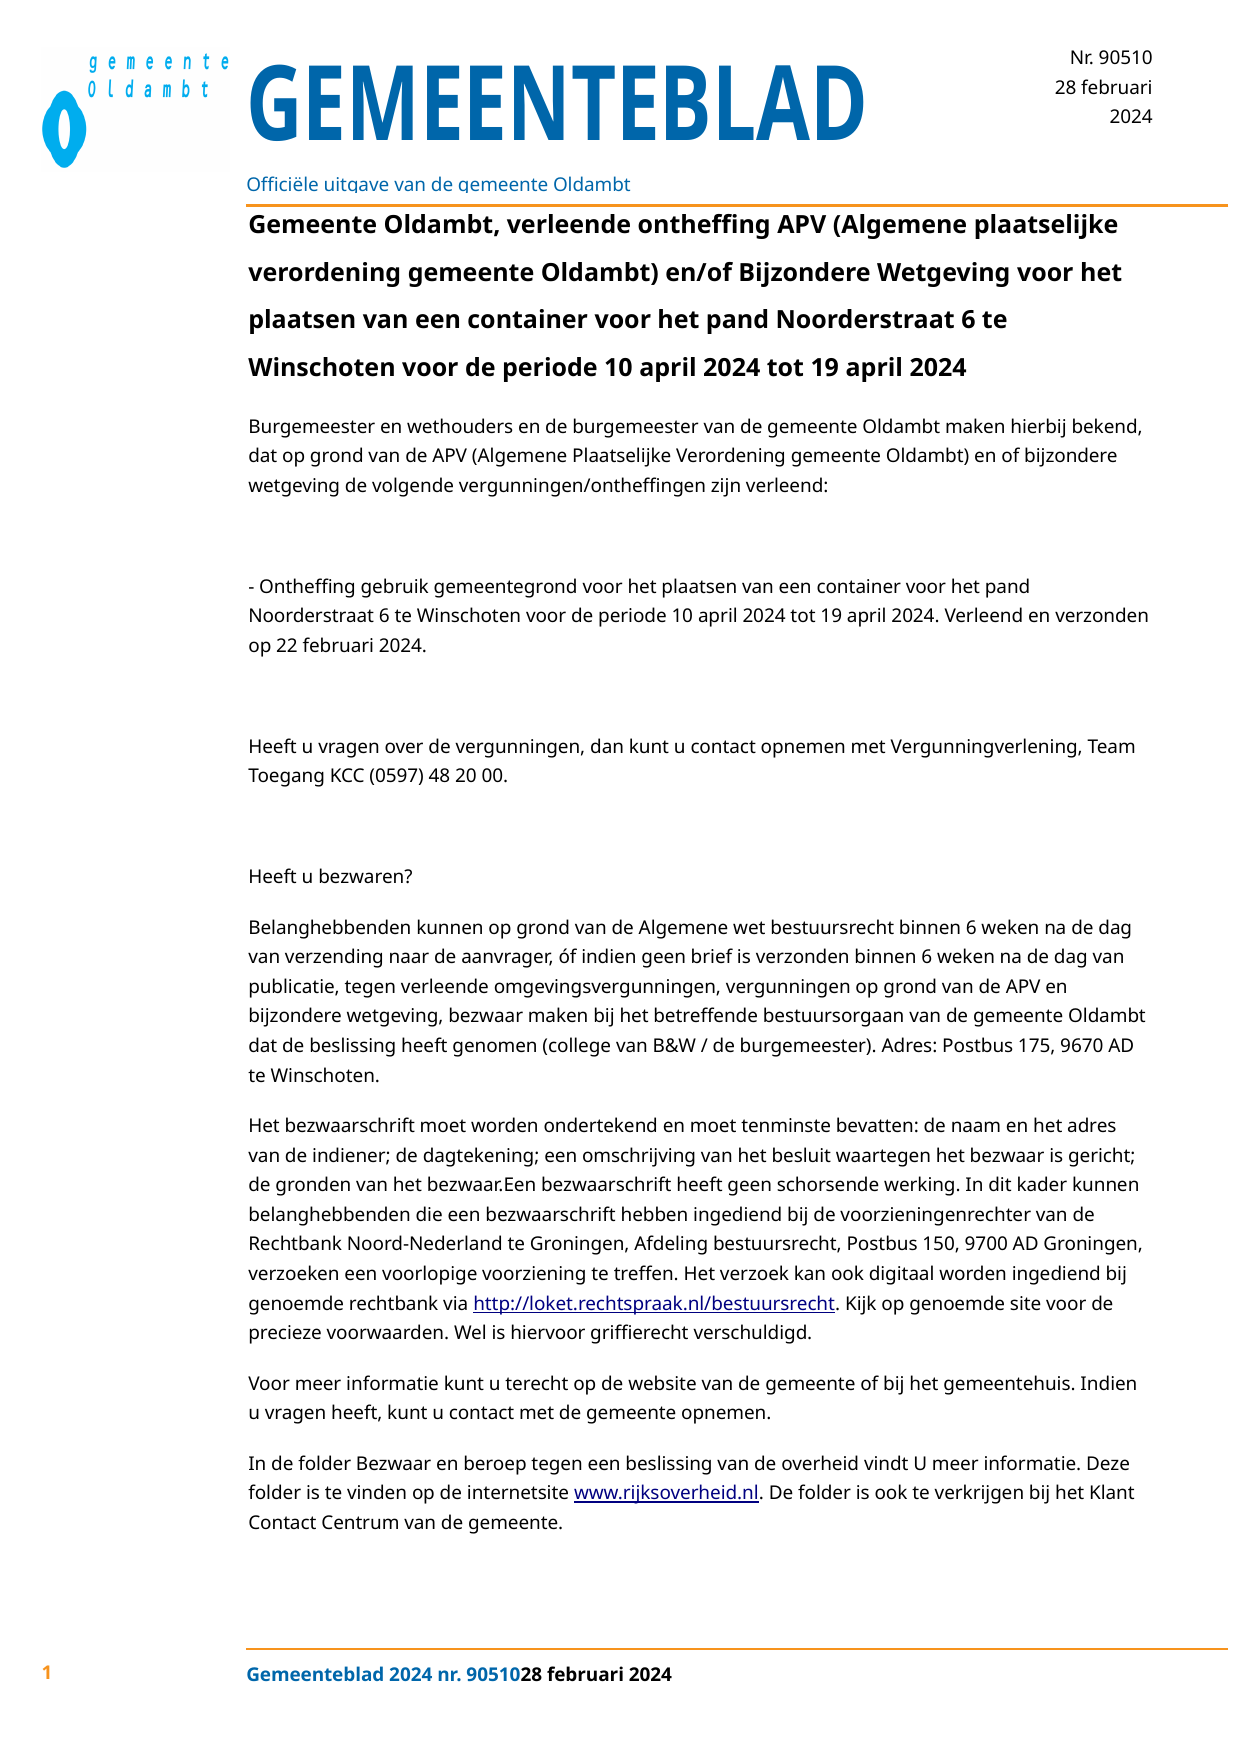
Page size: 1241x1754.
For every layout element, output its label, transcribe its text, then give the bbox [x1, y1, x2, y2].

text - Ontheffing gebruik gemeentegrond voor het plaatsen van een container voor het pand Noorderstraat 6 te Winschoten voor de periode 10 april 2024 tot 19 april 2024. Verleend en verzonden op 22 februari 2024. [248, 573, 1152, 658]
text Gemeente Oldambt, verleende ontheffing APV (Algemene plaatselijke verordening gemeente Oldambt) en/of Bijzondere Wetgeving voor het plaatsen van een container voor het pand Noorderstraat 6 te Winschoten voor de periode 10 april 2024 tot 19 april 2024 [248, 207, 1152, 384]
text Het bezwaarschrift moet worden ondertekend en moet tenminste bevatten: de naam en het adres van de indiener; de dagtekening; een omschrijving van het besluit waartegen het bezwaar is gericht; de gronden van het bezwaar.Een bezwaarschrift heeft geen schorsende werking. In dit kader kunnen belanghebbenden die een bezwaarschrift hebben ingediend bij de voorzieningenrechter van de Rechtbank Noord-Nederland te Groningen, Afdeling bestuursrecht, Postbus 150, 9700 AD Groningen, verzoeken een voorlopige voorziening te treffen. Het verzoek kan ook digitaal worden ingediend bij genoemde rechtbank via http://loket.rechtspraak.nl/bestuursrecht. Kijk op genoemde site voor de precieze voorwaarden. Wel is hiervoor griffierecht verschuldigd. [248, 1112, 1152, 1345]
text Voor meer informatie kunt u terecht op de website van de gemeente of bij het gemeentehuis. Indien u vragen heeft, kunt u contact met de gemeente opnemen. [248, 1370, 1152, 1425]
text Burgemeester en wethouders en de burgemeester van de gemeente Oldambt maken hierbij bekend, dat op grond van de APV (Algemene Plaatselijke Verordening gemeente Oldambt) en of bijzondere wetgeving de volgende vergunningen/ontheffingen zijn verleend: [248, 413, 1152, 498]
text In de folder Bezwaar en beroep tegen een beslissing van de overheid vindt U meer informatie. Deze folder is te vinden op de internetsite www.rijksoverheid.nl. De folder is ook te verkrijgen bij het Klant Contact Centrum van de gemeente. [248, 1450, 1152, 1535]
text Belanghebbenden kunnen op grond van de Algemene wet bestuursrecht binnen 6 weken na de dag van verzending naar de aanvrager, óf indien geen brief is verzonden binnen 6 weken na de dag van publicatie, tegen verleende omgevingsvergunningen, vergunningen op grond van de APV en bijzondere wetgeving, bezwaar maken bij het betreffende bestuursorgaan van de gemeente Oldambt dat de beslissing heeft genomen (college van B&W / de burgemeester). Adres: Postbus 175, 9670 AD te Winschoten. [248, 914, 1152, 1088]
picture [41, 47, 231, 172]
text Heeft u vragen over de vergunningen, dan kunt u contact opnemen met Vergunningverlening, Team Toegang KCC (0597) 48 20 00. [248, 733, 1152, 788]
text Heeft u bezwaren? [248, 863, 1152, 889]
